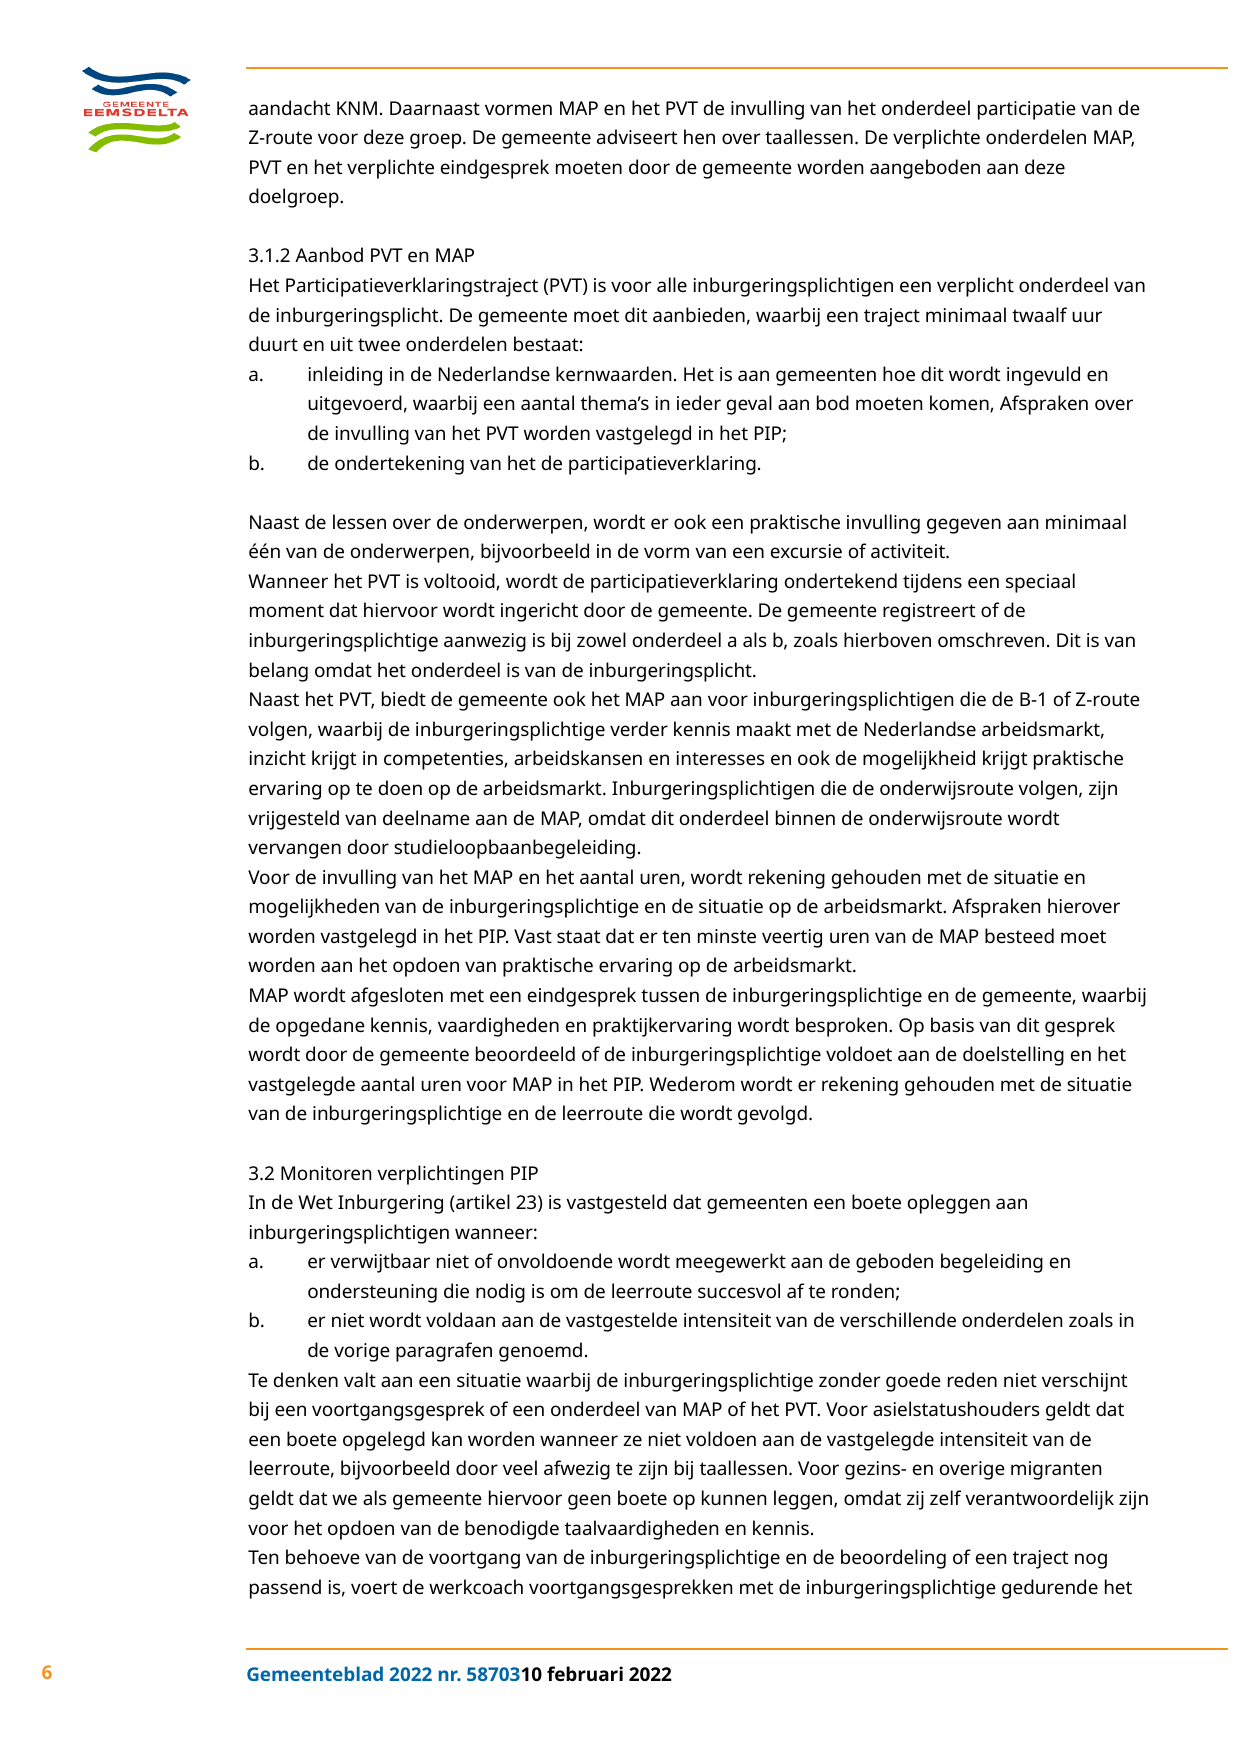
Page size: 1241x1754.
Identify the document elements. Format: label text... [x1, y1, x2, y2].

text In de Wet Inburgering (artikel 23) is vastgesteld dat gemeenten een boete opleggen aan inburgeringsplichtigen wanneer: [248, 1189, 1152, 1245]
text 3.2 Monitoren verplichtingen PIP [248, 1160, 1152, 1186]
text Ten behoeve van de voortgang van de inburgeringsplichtige en de beoordeling of een traject nog passend is, voert de werkcoach voortgangsgesprekken met de inburgeringsplichtige gedurende het [248, 1544, 1152, 1600]
list er niet wordt voldaan aan de vastgestelde intensiteit van de verschillende onderdelen zoals in de vorige paragrafen genoemd. [248, 1308, 1152, 1363]
text Naast de lessen over de onderwerpen, wordt er ook een praktische invulling gegeven aan minimaal één van de onderwerpen, bijvoorbeeld in de vorm van een excursie of activiteit. [248, 509, 1152, 564]
text 3.1.2 Aanbod PVT en MAP [248, 243, 1152, 268]
list er verwijtbaar niet of onvoldoende wordt meegewerkt aan de geboden begeleiding en ondersteuning die nodig is om de leerroute succesvol af te ronden; [248, 1248, 1152, 1304]
text aandacht KNM. Daarnaast vormen MAP en het PVT de invulling van het onderdeel participatie van de Z-route voor deze groep. De gemeente adviseert hen over taallessen. De verplichte onderdelen MAP, PVT en het verplichte eindgesprek moeten door de gemeente worden aangeboden aan deze doelgroep. [248, 95, 1152, 209]
text Voor de invulling van het MAP en het aantal uren, wordt rekening gehouden met de situatie en mogelijkheden van de inburgeringsplichtige en de situatie op de arbeidsmarkt. Afspraken hierover worden vastgelegd in het PIP. Vast staat dat er ten minste veertig uren van de MAP besteed moet worden aan het opdoen van praktische ervaring op de arbeidsmarkt. [248, 864, 1152, 978]
list de ondertekening van het de participatieverklaring. [248, 450, 1152, 476]
text Wanneer het PVT is voltooid, wordt de participatieverklaring ondertekend tijdens een speciaal moment dat hiervoor wordt ingericht door de gemeente. De gemeente registreert of de inburgeringsplichtige aanwezig is bij zowel onderdeel a als b, zoals hierboven omschreven. Dit is van belang omdat het onderdeel is van de inburgeringsplicht. [248, 568, 1152, 683]
text MAP wordt afgesloten met een eindgesprek tussen de inburgeringsplichtige en de gemeente, waarbij de opgedane kennis, vaardigheden en praktijkervaring wordt besproken. Op basis van dit gesprek wordt door de gemeente beoordeeld of de inburgeringsplichtige voldoet aan de doelstelling en het vastgelegde aantal uren voor MAP in het PIP. Wederom wordt er rekening gehouden met de situatie van de inburgeringsplichtige en de leerroute die wordt gevolgd. [248, 982, 1152, 1126]
text Het Participatieverklaringstraject (PVT) is voor alle inburgeringsplichtigen een verplicht onderdeel van de inburgeringsplicht. De gemeente moet dit aanbieden, waarbij een traject minimaal twaalf uur duurt en uit twee onderdelen bestaat: [248, 272, 1152, 357]
text Naast het PVT, biedt de gemeente ook het MAP aan voor inburgeringsplichtigen die de B-1 of Z-route volgen, waarbij de inburgeringsplichtige verder kennis maakt met de Nederlandse arbeidsmarkt, inzicht krijgt in competenties, arbeidskansen en interesses en ook de mogelijkheid krijgt praktische ervaring op te doen op de arbeidsmarkt. Inburgeringsplichtigen die de onderwijsroute volgen, zijn vrijgesteld van deelname aan de MAP, omdat dit onderdeel binnen de onderwijsroute wordt vervangen door studieloopbaanbegeleiding. [248, 686, 1152, 860]
text Te denken valt aan een situatie waarbij de inburgeringsplichtige zonder goede reden niet verschijnt bij een voortgangsgesprek of een onderdeel van MAP of het PVT. Voor asielstatushouders geldt dat een boete opgelegd kan worden wanneer ze niet voldoen aan de vastgelegde intensiteit van de leerroute, bijvoorbeeld door veel afwezig te zijn bij taallessen. Voor gezins- en overige migranten geldt dat we als gemeente hiervoor geen boete op kunnen leggen, omdat zij zelf verantwoordelijk zijn voor het opdoen van de benodigde taalvaardigheden en kennis. [248, 1367, 1152, 1541]
list inleiding in de Nederlandse kernwaarden. Het is aan gemeenten hoe dit wordt ingevuld en uitgevoerd, waarbij een aantal thema’s in ieder geval aan bod moeten komen, Afspraken over de invulling van het PVT worden vastgelegd in het PIP; [248, 361, 1152, 446]
picture [41, 47, 231, 172]
